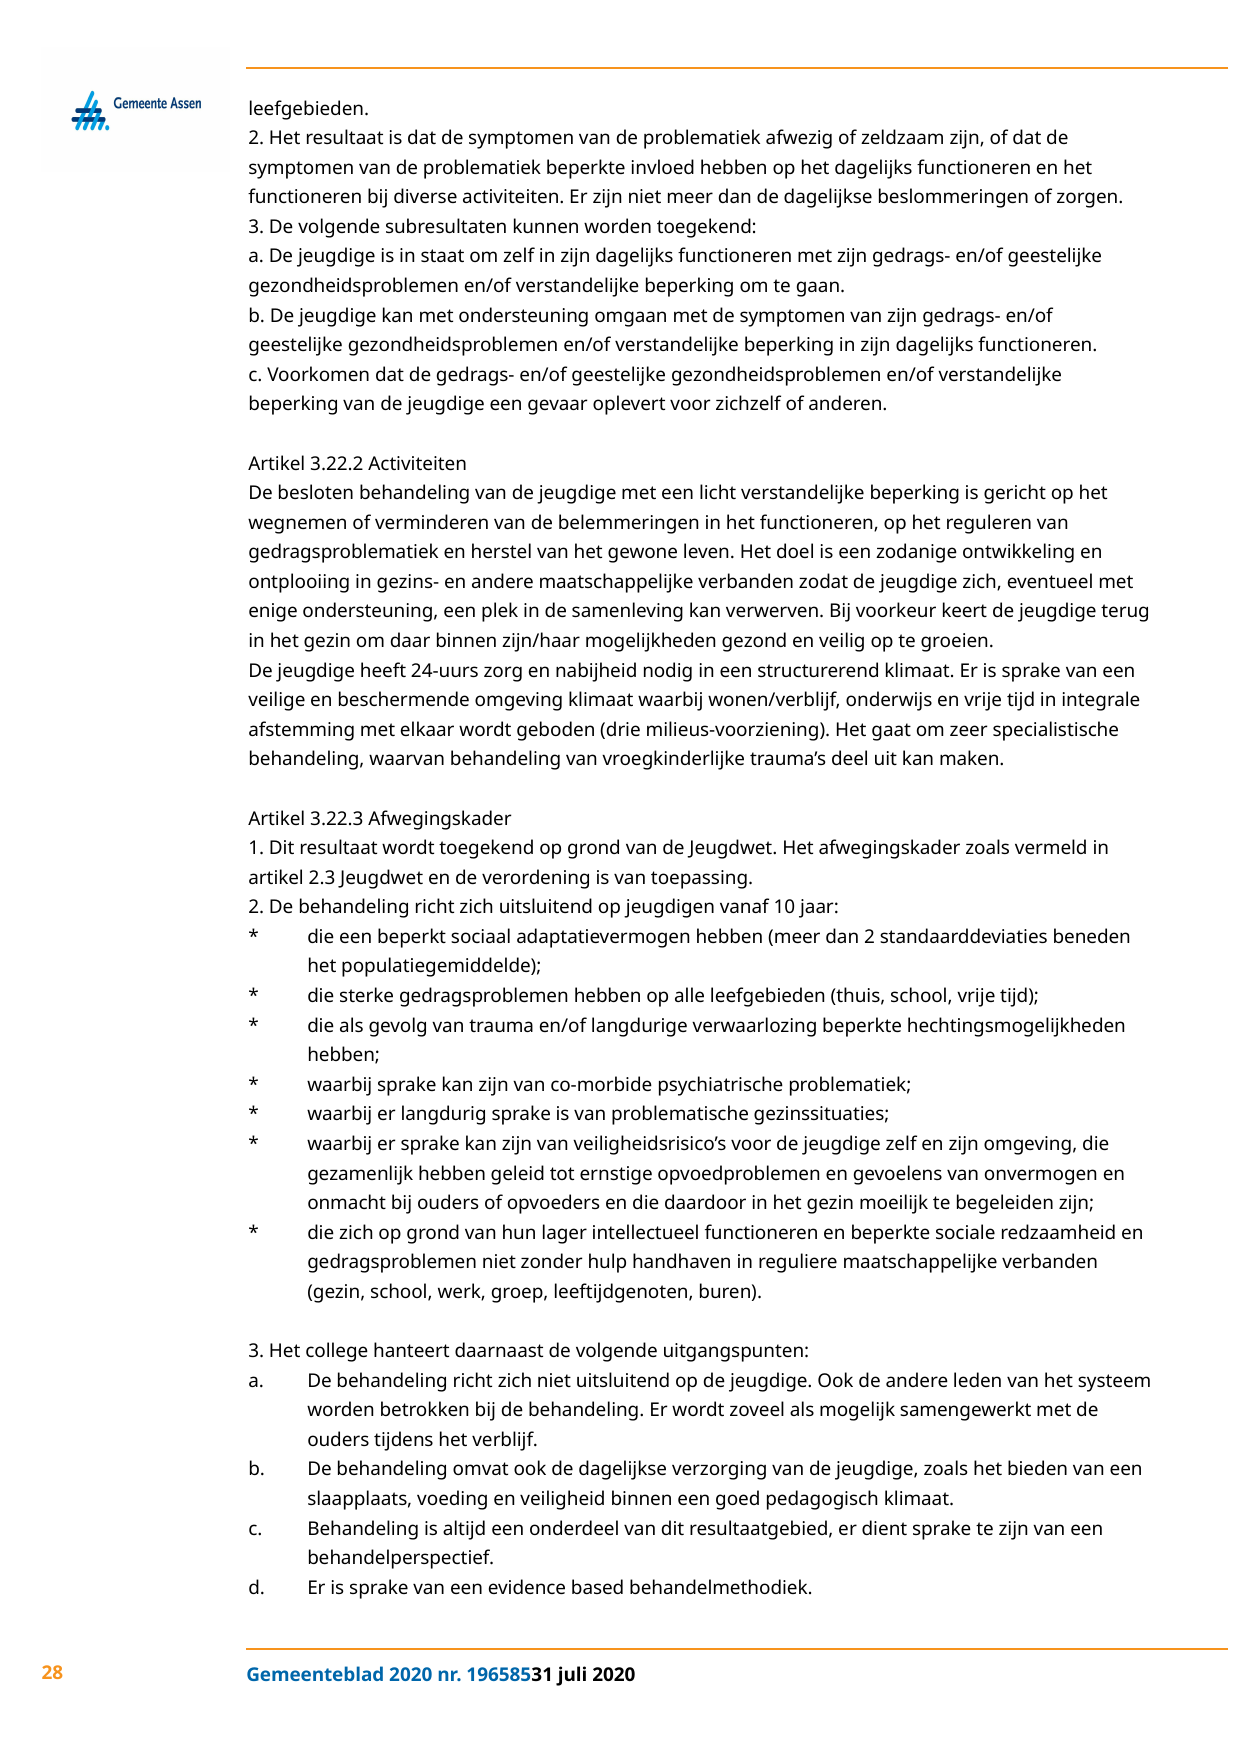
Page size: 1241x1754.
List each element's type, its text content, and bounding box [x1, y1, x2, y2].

text De jeugdige heeft 24-uurs zorg en nabijheid nodig in een structurerend klimaat. Er is sprake van een veilige en beschermende omgeving klimaat waarbij wonen/verblijf, onderwijs en vrije tijd in integrale afstemming met elkaar wordt geboden (drie milieus-voorziening). Het gaat om zeer specialistische behandeling, waarvan behandeling van vroegkinderlijke trauma’s deel uit kan maken. [248, 657, 1152, 771]
list waarbij sprake kan zijn van co-morbide psychiatrische problematiek; [248, 1071, 1152, 1097]
text a. De jeugdige is in staat om zelf in zijn dagelijks functioneren met zijn gedrags- en/of geestelijke gezondheidsproblemen en/of verstandelijke beperking om te gaan. [248, 243, 1152, 298]
list De behandeling omvat ook de dagelijkse verzorging van de jeugdige, zoals het bieden van een slaapplaats, voeding en veiligheid binnen een goed pedagogisch klimaat. [248, 1456, 1152, 1511]
text Artikel 3.22.2 Activiteiten [248, 450, 1152, 476]
list die sterke gedragsproblemen hebben op alle leefgebieden (thuis, school, vrije tijd); [248, 982, 1152, 1008]
text b. De jeugdige kan met ondersteuning omgaan met de symptomen van zijn gedrags- en/of geestelijke gezondheidsproblemen en/of verstandelijke beperking in zijn dagelijks functioneren. [248, 302, 1152, 357]
text 1. Dit resultaat wordt toegekend op grond van de Jeugdwet. Het afwegingskader zoals vermeld in artikel 2.3 Jeugdwet en de verordening is van toepassing. [248, 834, 1152, 890]
text leefgebieden. [248, 95, 1152, 121]
text 2. Het resultaat is dat de symptomen van de problematiek afwezig of zeldzaam zijn, of dat de symptomen van de problematiek beperkte invloed hebben op het dagelijks functioneren en het functioneren bij diverse activiteiten. Er zijn niet meer dan de dagelijkse beslommeringen of zorgen. [248, 124, 1152, 209]
picture [41, 47, 231, 172]
list De behandeling richt zich niet uitsluitend op de jeugdige. Ook de andere leden van het systeem worden betrokken bij de behandeling. Er wordt zoveel als mogelijk samengewerkt met de ouders tijdens het verblijf. [248, 1367, 1152, 1452]
text 3. Het college hanteert daarnaast de volgende uitgangspunten: [248, 1337, 1152, 1363]
list die zich op grond van hun lager intellectueel functioneren en beperkte sociale redzaamheid en gedragsproblemen niet zonder hulp handhaven in reguliere maatschappelijke verbanden (gezin, school, werk, groep, leeftijdgenoten, buren). [248, 1219, 1152, 1304]
text 2. De behandeling richt zich uitsluitend op jeugdigen vanaf 10 jaar: [248, 893, 1152, 919]
text c. Voorkomen dat de gedrags- en/of geestelijke gezondheidsproblemen en/of verstandelijke beperking van de jeugdige een gevaar oplevert voor zichzelf of anderen. [248, 361, 1152, 416]
list Er is sprake van een evidence based behandelmethodiek. [248, 1574, 1152, 1600]
text 3. De volgende subresultaten kunnen worden toegekend: [248, 213, 1152, 239]
list die als gevolg van trauma en/of langdurige verwaarlozing beperkte hechtingsmogelijkheden hebben; [248, 1012, 1152, 1067]
text De besloten behandeling van de jeugdige met een licht verstandelijke beperking is gericht op het wegnemen of verminderen van de belemmeringen in het functioneren, op het reguleren van gedragsproblematiek en herstel van het gewone leven. Het doel is een zodanige ontwikkeling en ontplooiing in gezins- en andere maatschappelijke verbanden zodat de jeugdige zich, eventueel met enige ondersteuning, een plek in de samenleving kan verwerven. Bij voorkeur keert de jeugdige terug in het gezin om daar binnen zijn/haar mogelijkheden gezond en veilig op te groeien. [248, 479, 1152, 653]
list Behandeling is altijd een onderdeel van dit resultaatgebied, er dient sprake te zijn van een behandelperspectief. [248, 1515, 1152, 1570]
list waarbij er langdurig sprake is van problematische gezinssituaties; [248, 1101, 1152, 1126]
list waarbij er sprake kan zijn van veiligheidsrisico’s voor de jeugdige zelf en zijn omgeving, die gezamenlijk hebben geleid tot ernstige opvoedproblemen en gevoelens van onvermogen en onmacht bij ouders of opvoeders en die daardoor in het gezin moeilijk te begeleiden zijn; [248, 1130, 1152, 1215]
list die een beperkt sociaal adaptatievermogen hebben (meer dan 2 standaarddeviaties beneden het populatiegemiddelde); [248, 923, 1152, 978]
text Artikel 3.22.3 Afwegingskader [248, 805, 1152, 831]
